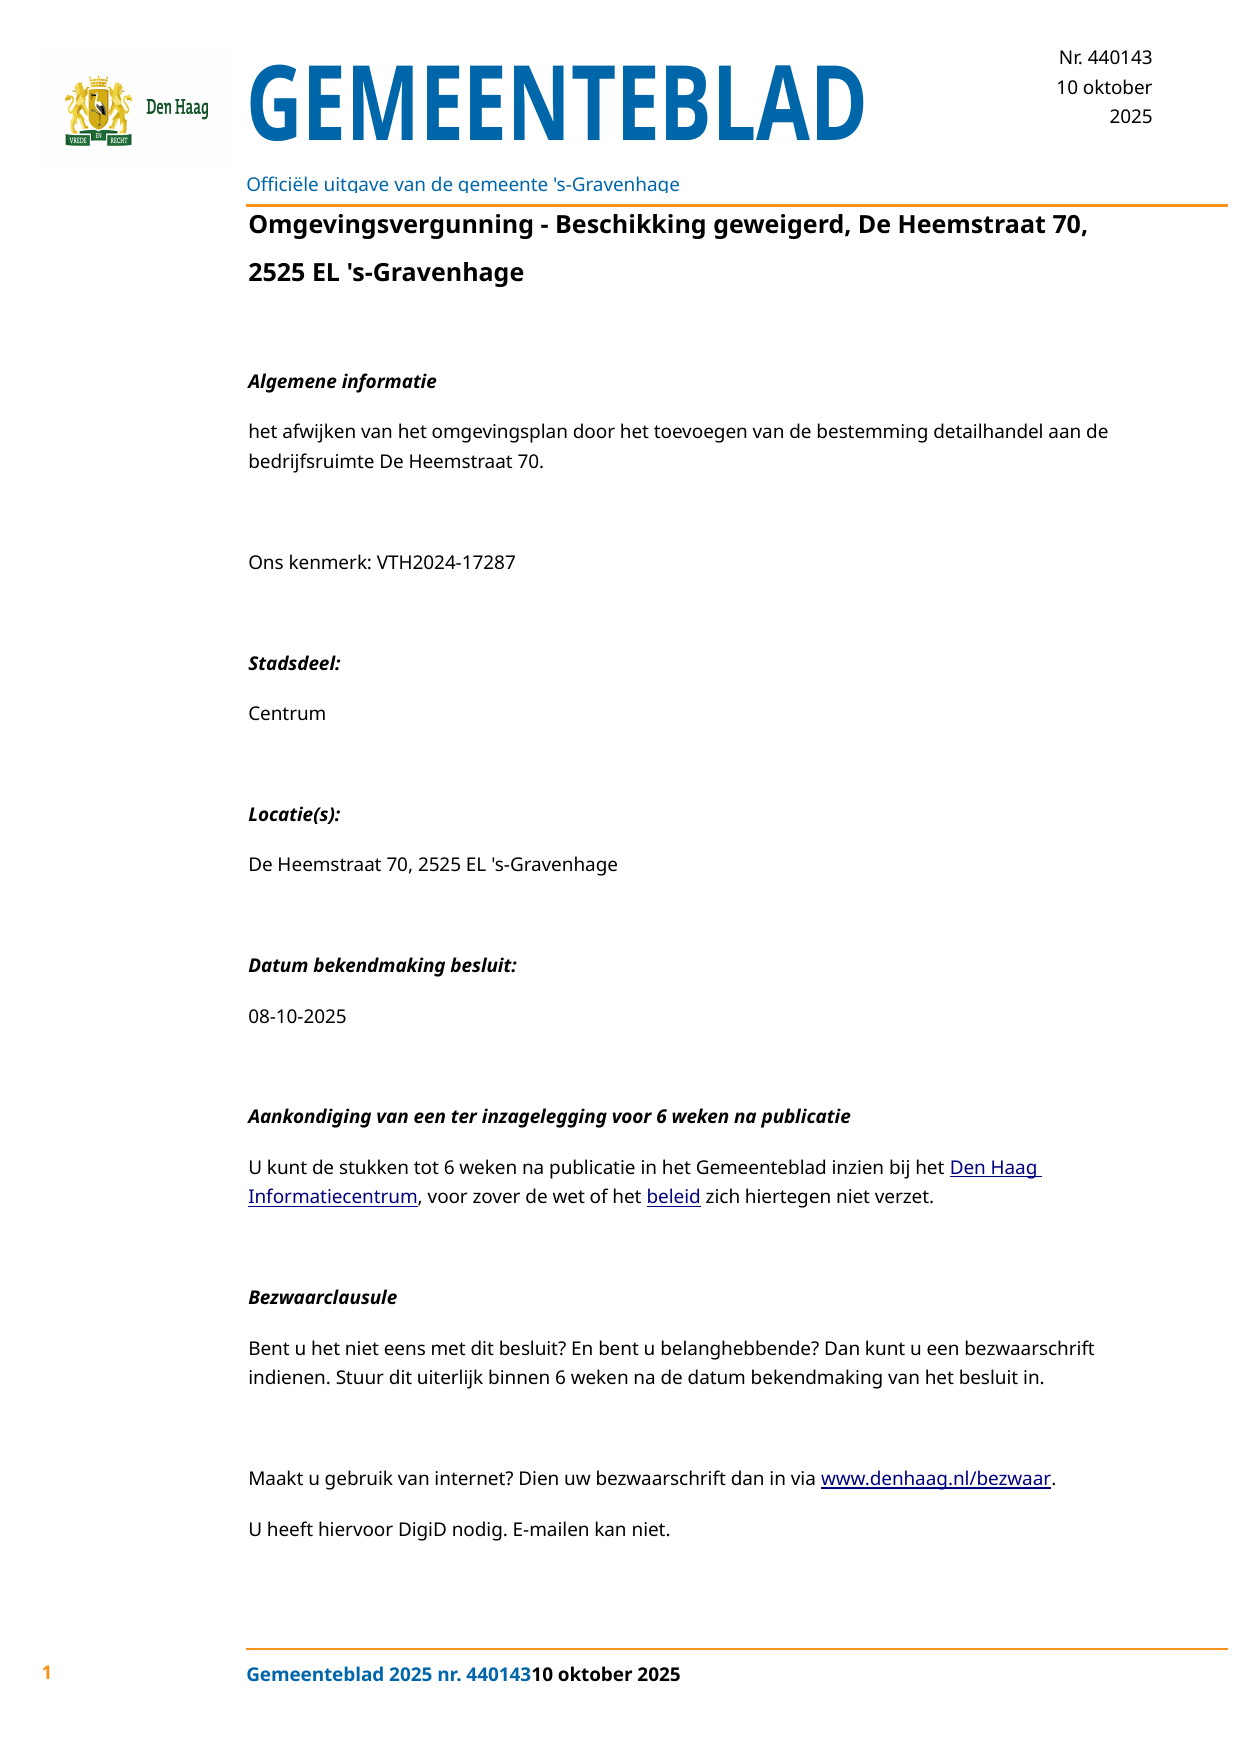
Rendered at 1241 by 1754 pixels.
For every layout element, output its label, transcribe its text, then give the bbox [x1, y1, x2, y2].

text Ons kenmerk: VTH2024-17287 [248, 549, 1152, 575]
text het afwijken van het omgevingsplan door het toevoegen van de bestemming detailhandel aan de bedrijfsruimte De Heemstraat 70. [248, 419, 1152, 474]
text U heeft hiervoor DigiD nodig. E-mailen kan niet. [248, 1516, 1152, 1542]
text Bezwaarclausule [248, 1284, 1152, 1310]
text U kunt de stukken tot 6 weken na publicatie in het Gemeenteblad inzien bij het Den Haag Informatiecentrum, voor zover de wet of het beleid zich hiertegen niet verzet. [248, 1154, 1152, 1209]
text Centrum [248, 700, 1152, 726]
text De Heemstraat 70, 2525 EL 's-Gravenhage [248, 852, 1152, 877]
text Algemene informatie [248, 368, 1152, 394]
picture [41, 47, 231, 172]
text Datum bekendmaking besluit: [248, 952, 1152, 978]
text Locatie(s): [248, 801, 1152, 827]
text Stadsdeel: [248, 650, 1152, 676]
text Omgevingsvergunning - Beschikking geweigerd, De Heemstraat 70, 2525 EL 's-Gravenhage [248, 207, 1152, 288]
text Aankondiging van een ter inzagelegging voor 6 weken na publicatie [248, 1104, 1152, 1129]
text Maakt u gebruik van internet? Dien uw bezwaarschrift dan in via www.denhaag.nl/bezwaar. [248, 1465, 1152, 1491]
text Bent u het niet eens met dit besluit? En bent u belanghebbende? Dan kunt u een bezwaarschrift indienen. Stuur dit uiterlijk binnen 6 weken na de datum bekendmaking van het besluit in. [248, 1335, 1152, 1390]
text 08-10-2025 [248, 1003, 1152, 1029]
